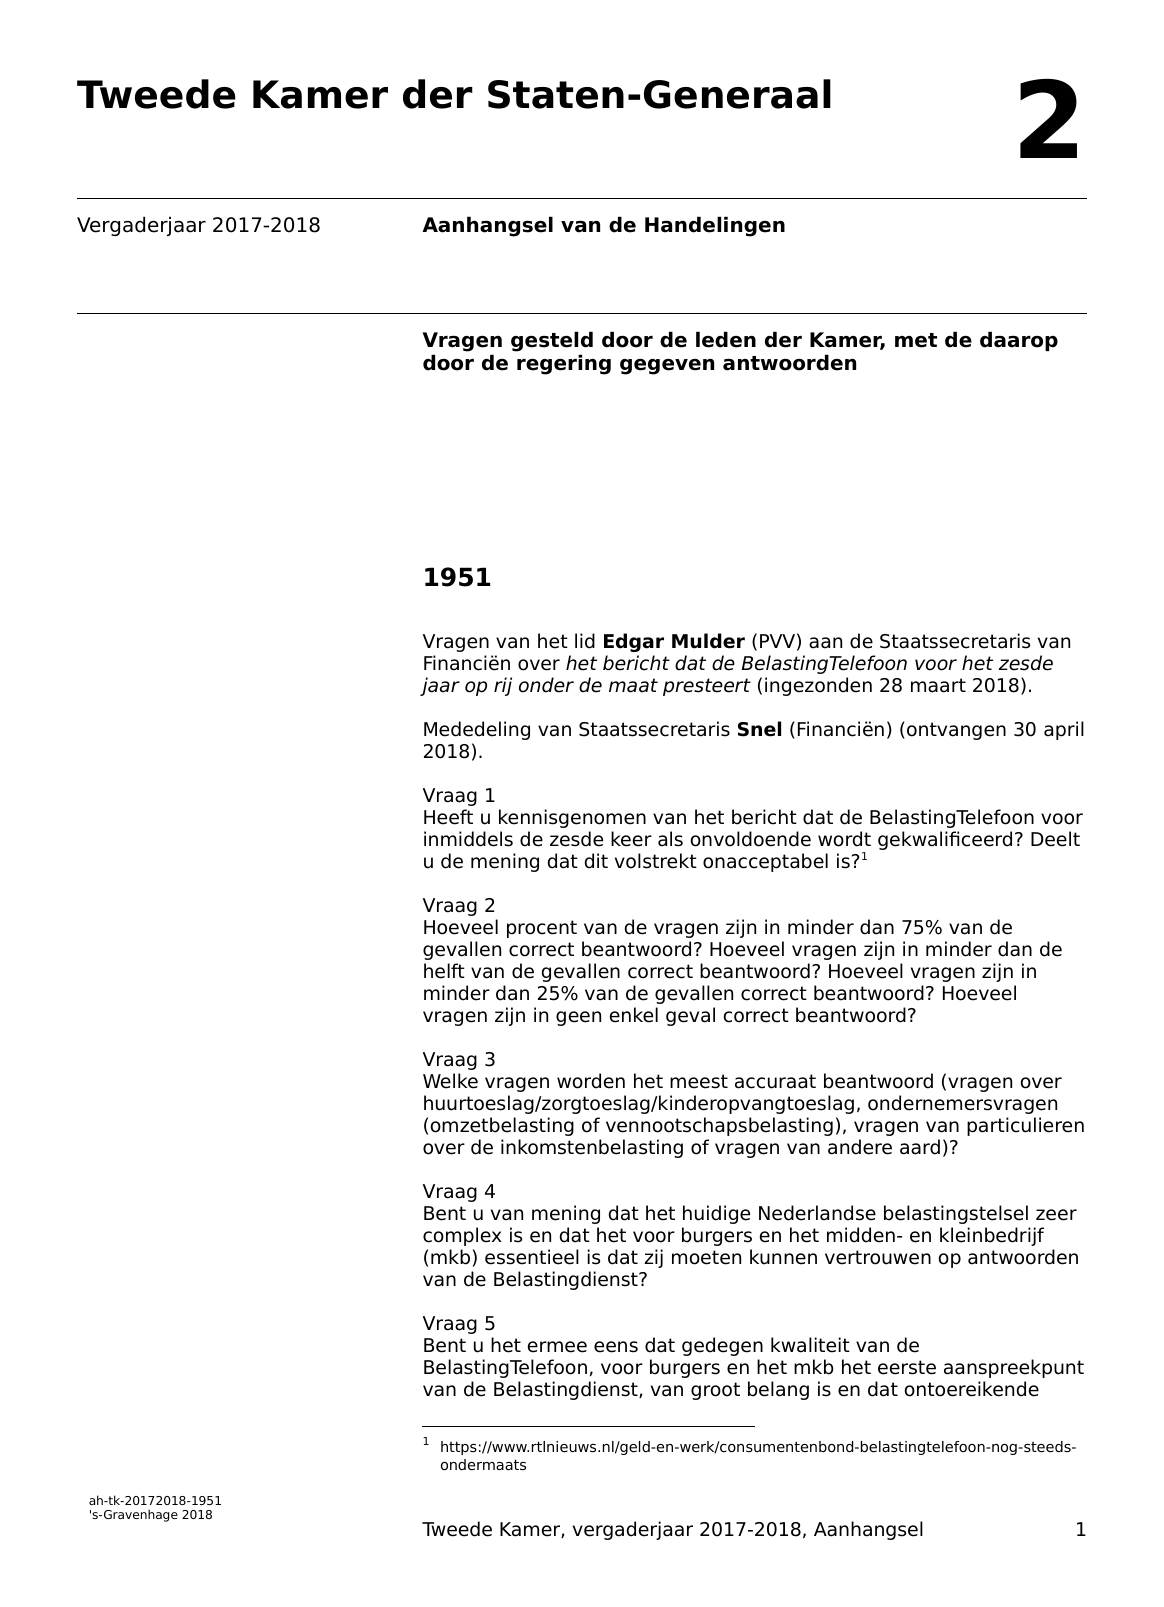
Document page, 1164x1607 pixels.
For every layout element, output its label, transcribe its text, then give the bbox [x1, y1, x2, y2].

text Hoeveel procent van de vragen zijn in minder dan 75% van de gevallen correct beantwoord? Hoeveel vragen zijn in minder dan de helft van de gevallen correct beantwoord? Hoeveel vragen zijn in minder dan 25% van de gevallen correct beantwoord? Hoeveel vragen zijn in geen enkel geval correct beantwoord? [422, 917, 1087, 1027]
table_cell [77, 314, 422, 376]
text Bent u het ermee eens dat gedegen kwaliteit van de BelastingTelefoon, voor burgers en het mkb het eerste aanspreekpunt van de Belastingdienst, van groot belang is en dat ontoereikende [422, 1335, 1087, 1401]
table_header 2 [886, 59, 1087, 198]
text Vraag 3 [422, 1049, 1087, 1071]
text 's-Gravenhage 2018 [88, 1508, 323, 1522]
text 1951 [422, 563, 1087, 592]
text Heeft u kennisgenomen van het bericht dat de BelastingTelefoon voor inmiddels de zesde keer als onvoldoende wordt gekwalificeerd? Deelt u de mening dat dit volstrekt onacceptabel is? [422, 807, 1087, 873]
text Vraag 2 [422, 895, 1087, 917]
text Bent u van mening dat het huidige Nederlandse belastingstelsel zeer complex is en dat het voor burgers en het midden- en kleinbedrijf (mkb) essentieel is dat zij moeten kunnen vertrouwen op antwoorden van de Belastingdienst? [422, 1203, 1087, 1291]
text Vraag 5 [422, 1313, 1087, 1335]
text Vraag 4 [422, 1181, 1087, 1203]
text Welke vragen worden het meest accuraat beantwoord (vragen over huurtoeslag/zorgtoeslag/kinderopvangtoeslag, ondernemersvragen (omzetbelasting of vennootschapsbelasting), vragen van particulieren over de inkomstenbelasting of vragen van andere aard)? [422, 1071, 1087, 1159]
table_cell Aanhangsel van de Handelingen [422, 199, 1087, 313]
text Mededeling van Staatssecretaris Snel (Financiën) (ontvangen 30 april 2018). [422, 719, 1087, 763]
table_cell Vergaderjaar 2017-2018 [77, 199, 422, 313]
text ah-tk-20172018-1951 [88, 1494, 323, 1508]
text Vragen van het lid Edgar Mulder (PVV) aan de Staatssecretaris van Financiën over het bericht dat de BelastingTelefoon voor het zesde jaar op rij onder de maat presteert (ingezonden 28 maart 2018). [422, 631, 1087, 697]
table_header Tweede Kamer der Staten-Generaal [77, 59, 886, 198]
text https://www.rtlnieuws.nl/geld-en-werk/consumentenbond-belastingtelefoon-nog-steeds-ondermaats [422, 1435, 1087, 1474]
table_cell Vragen gesteld door de leden der Kamer, met de daarop door de regering gegeven antwoorden [422, 314, 1087, 376]
text Vraag 1 [422, 785, 1087, 807]
